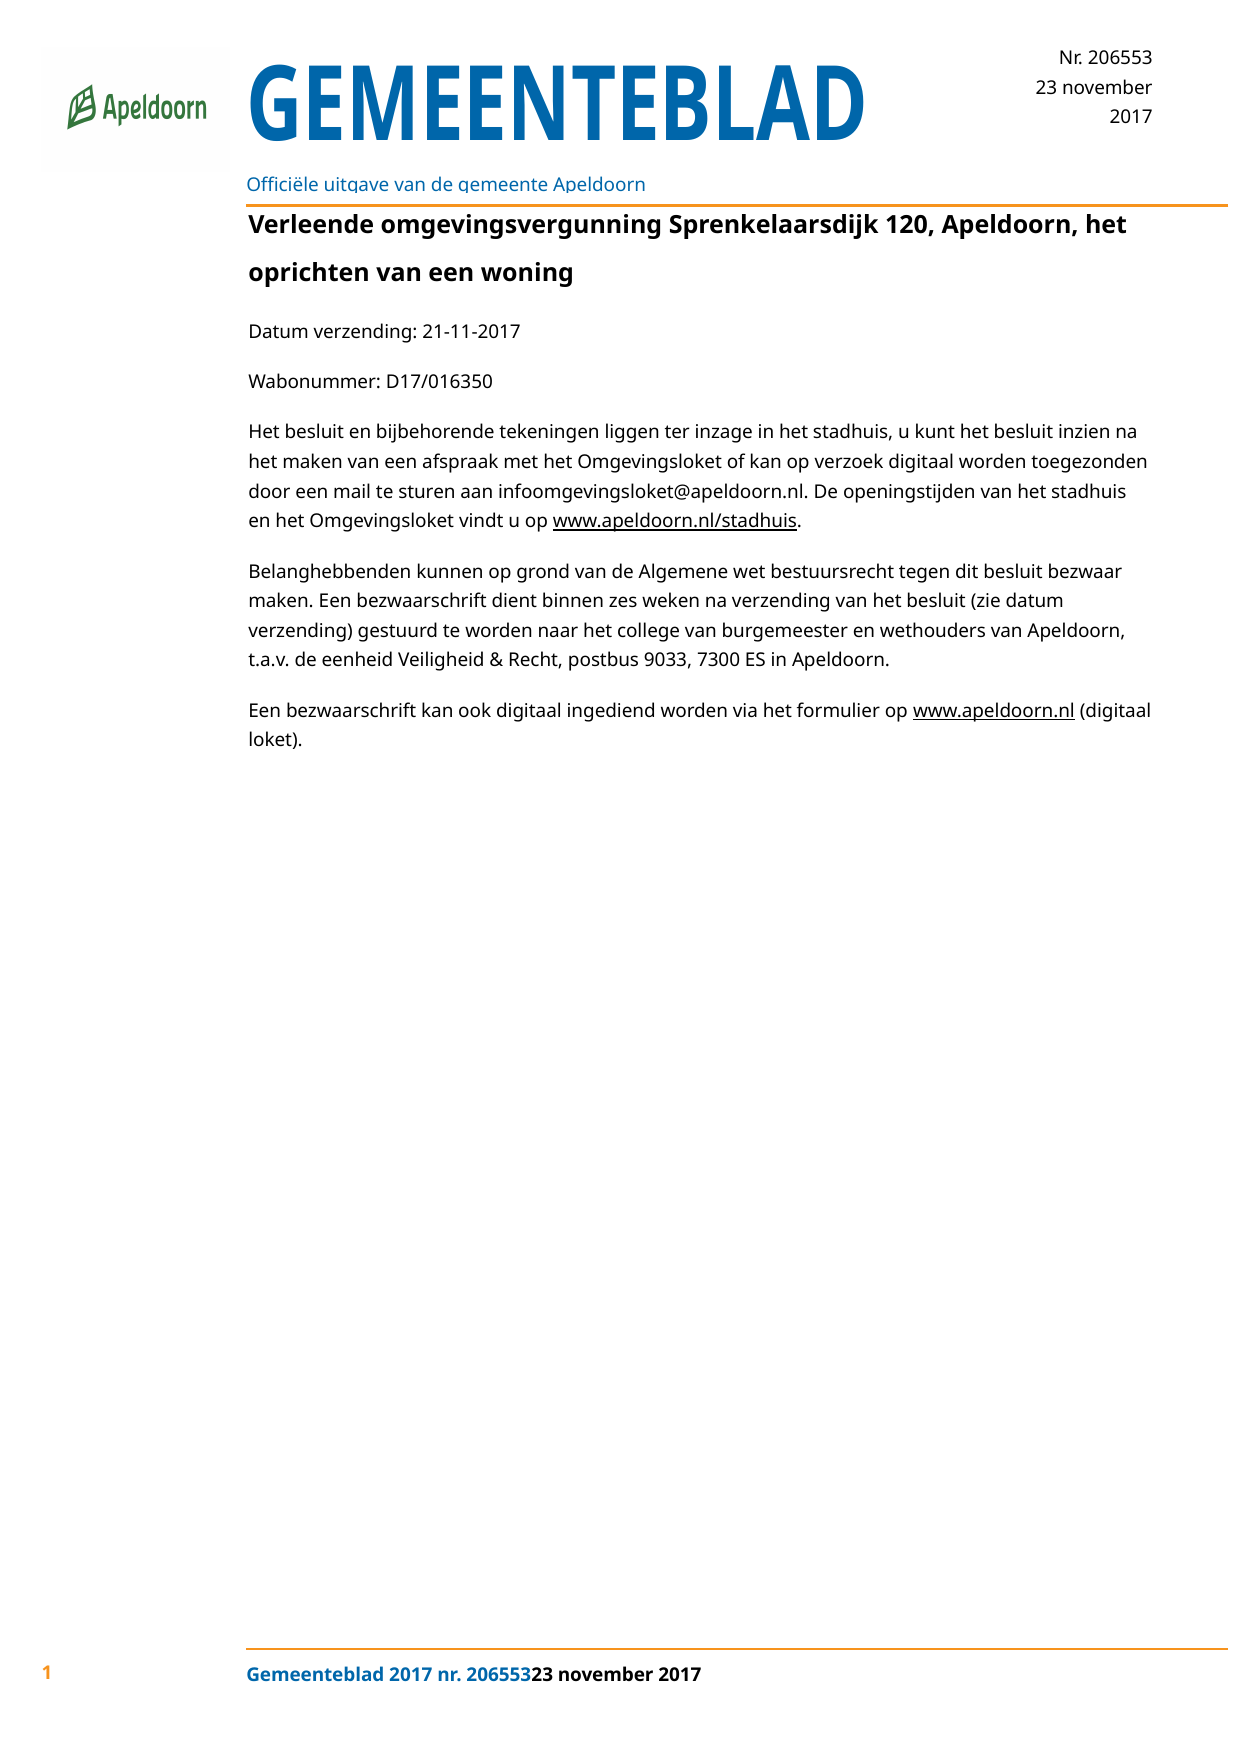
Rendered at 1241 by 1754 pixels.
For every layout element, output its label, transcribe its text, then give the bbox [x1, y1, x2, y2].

text Verleende omgevingsvergunning Sprenkelaarsdijk 120, Apeldoorn, het oprichten van een woning [248, 207, 1152, 288]
text Datum verzending: 21-11-2017 [248, 318, 1152, 344]
text Wabonummer: D17/016350 [248, 368, 1152, 394]
text Het besluit en bijbehorende tekeningen liggen ter inzage in het stadhuis, u kunt het besluit inzien na het maken van een afspraak met het Omgevingsloket of kan op verzoek digitaal worden toegezonden door een mail te sturen aan infoomgevingsloket@apeldoorn.nl. De openingstijden van het stadhuis en het Omgevingsloket vindt u op www.apeldoorn.nl/stadhuis. [248, 419, 1152, 533]
text Een bezwaarschrift kan ook digitaal ingediend worden via het formulier op www.apeldoorn.nl (digitaal loket). [248, 697, 1152, 752]
text Belanghebbenden kunnen op grond van de Algemene wet bestuursrecht tegen dit besluit bezwaar maken. Een bezwaarschrift dient binnen zes weken na verzending van het besluit (zie datum verzending) gestuurd te worden naar het college van burgemeester en wethouders van Apeldoorn, t.a.v. de eenheid Veiligheid & Recht, postbus 9033, 7300 ES in Apeldoorn. [248, 558, 1152, 672]
picture [41, 47, 231, 172]
